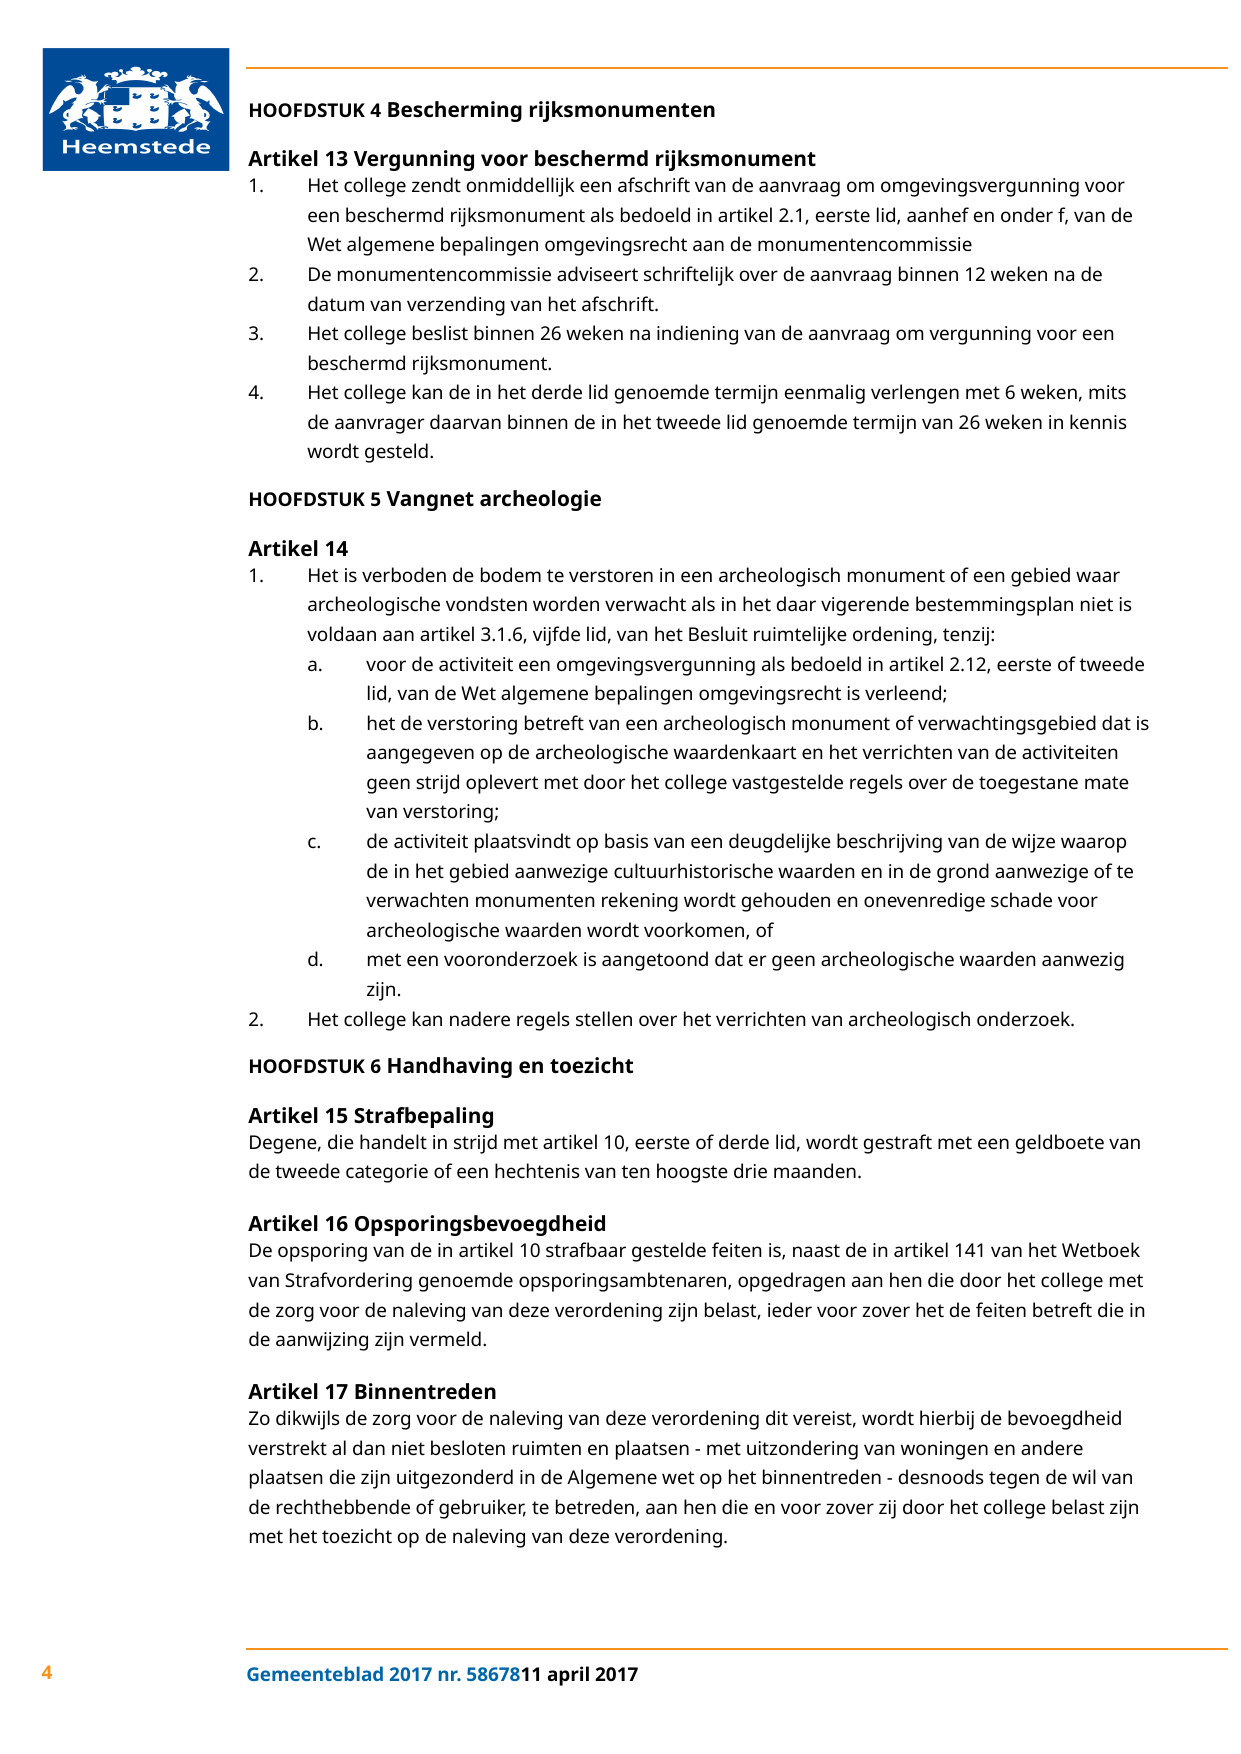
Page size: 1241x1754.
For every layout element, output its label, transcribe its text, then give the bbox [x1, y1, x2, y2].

list Het is verboden de bodem te verstoren in een archeologisch monument of een gebied waar archeologische vondsten worden verwacht als in het daar vigerende bestemmingsplan niet is voldaan aan artikel 3.1.6, vijfde lid, van het Besluit ruimtelijke ordening, tenzij: [248, 562, 1152, 647]
text Artikel 17 Binnentreden [248, 1377, 1152, 1405]
text Degene, die handelt in strijd met artikel 10, eerste of derde lid, wordt gestraft met een geldboete van de tweede categorie of een hechtenis van ten hoogste drie maanden. [248, 1129, 1152, 1184]
list de activiteit plaatsvindt op basis van een deugdelijke beschrijving van de wijze waarop de in het gebied aanwezige cultuurhistorische waarden en in de grond aanwezige of te verwachten monumenten rekening wordt gehouden en onevenredige schade voor archeologische waarden wordt voorkomen, of [307, 828, 1152, 943]
list Het college kan nadere regels stellen over het verrichten van archeologisch onderzoek. [248, 1006, 1152, 1032]
text HOOFDSTUK 6 Handhaving en toezicht [248, 1051, 1152, 1080]
list met een vooronderzoek is aangetoond dat er geen archeologische waarden aanwezig zijn. [307, 947, 1152, 1002]
list Het college beslist binnen 26 weken na indiening van de aanvraag om vergunning voor een beschermd rijksmonument. [248, 320, 1152, 376]
text HOOFDSTUK 4 Bescherming rijksmonumenten [248, 95, 1152, 123]
list Het college zendt onmiddellijk een afschrift van de aanvraag om omgevingsvergunning voor een beschermd rijksmonument als bedoeld in artikel 2.1, eerste lid, aanhef en onder f, van de Wet algemene bepalingen omgevingsrecht aan de monumentencommissie [248, 172, 1152, 257]
text Artikel 15 Strafbepaling [248, 1101, 1152, 1129]
text Zo dikwijls de zorg voor de naleving van deze verordening dit vereist, wordt hierbij de bevoegdheid verstrekt al dan niet besloten ruimten en plaatsen - met uitzondering van woningen en andere plaatsen die zijn uitgezonderd in de Algemene wet op het binnentreden - desnoods tegen de wil van de rechthebbende of gebruiker, te betreden, aan hen die en voor zover zij door het college belast zijn met het toezicht op de naleving van deze verordening. [248, 1405, 1152, 1549]
text Artikel 13 Vergunning voor beschermd rijksmonument [248, 144, 1152, 172]
picture [41, 47, 231, 172]
text Artikel 14 [248, 534, 1152, 562]
list voor de activiteit een omgevingsvergunning als bedoeld in artikel 2.12, eerste of tweede lid, van de Wet algemene bepalingen omgevingsrecht is verleend; [307, 651, 1152, 706]
text Artikel 16 Opsporingsbevoegdheid [248, 1209, 1152, 1238]
list Het college kan de in het derde lid genoemde termijn eenmalig verlengen met 6 weken, mits de aanvrager daarvan binnen de in het tweede lid genoemde termijn van 26 weken in kennis wordt gesteld. [248, 379, 1152, 464]
text De opsporing van de in artikel 10 strafbaar gestelde feiten is, naast de in artikel 141 van het Wetboek van Strafvordering genoemde opsporingsambtenaren, opgedragen aan hen die door het college met de zorg voor de naleving van deze verordening zijn belast, ieder voor zover het de feiten betreft die in de aanwijzing zijn vermeld. [248, 1238, 1152, 1352]
list De monumentencommissie adviseert schriftelijk over de aanvraag binnen 12 weken na de datum van verzending van het afschrift. [248, 261, 1152, 317]
text HOOFDSTUK 5 Vangnet archeologie [248, 484, 1152, 513]
list het de verstoring betreft van een archeologisch monument of verwachtingsgebied dat is aangegeven op de archeologische waardenkaart en het verrichten van de activiteiten geen strijd oplevert met door het college vastgestelde regels over de toegestane mate van verstoring; [307, 710, 1152, 824]
